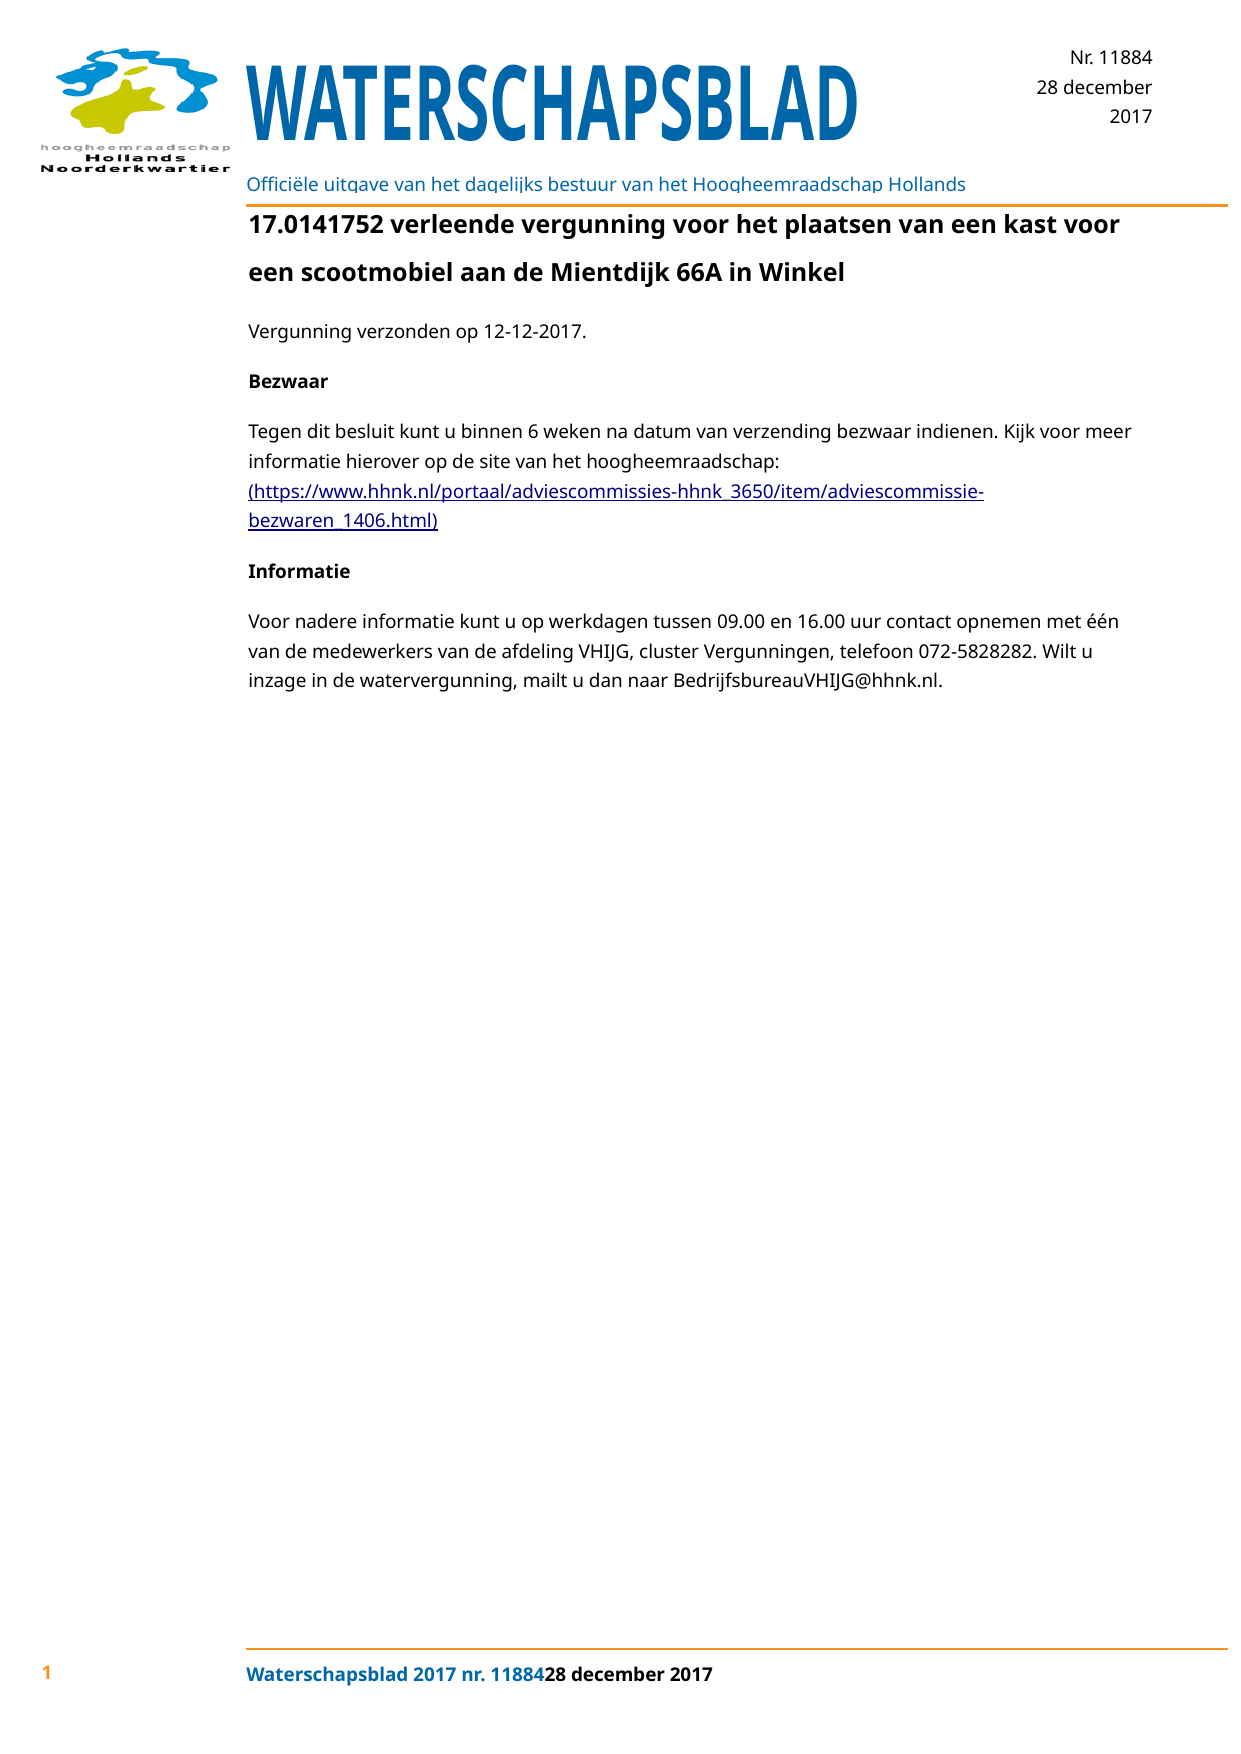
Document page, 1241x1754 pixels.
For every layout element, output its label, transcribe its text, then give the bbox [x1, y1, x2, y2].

picture [41, 47, 231, 172]
text Informatie [248, 558, 1152, 584]
text Tegen dit besluit kunt u binnen 6 weken na datum van verzending bezwaar indienen. Kijk voor meer informatie hierover op de site van het hoogheemraadschap: (https://www.hhnk.nl/portaal/adviescommissies-hhnk_3650/item/adviescommissie-bezwaren_1406.html) [248, 419, 1152, 533]
text Vergunning verzonden op 12-12-2017. [248, 318, 1152, 344]
text Bezwaar [248, 368, 1152, 394]
text 17.0141752 verleende vergunning voor het plaatsen van een kast voor een scootmobiel aan de Mientdijk 66A in Winkel [248, 207, 1152, 288]
text Voor nadere informatie kunt u op werkdagen tussen 09.00 en 16.00 uur contact opnemen met één van de medewerkers van de afdeling VHIJG, cluster Vergunningen, telefoon 072-5828282. Wilt u inzage in de watervergunning, mailt u dan naar BedrijfsbureauVHIJG@hhnk.nl. [248, 608, 1152, 693]
